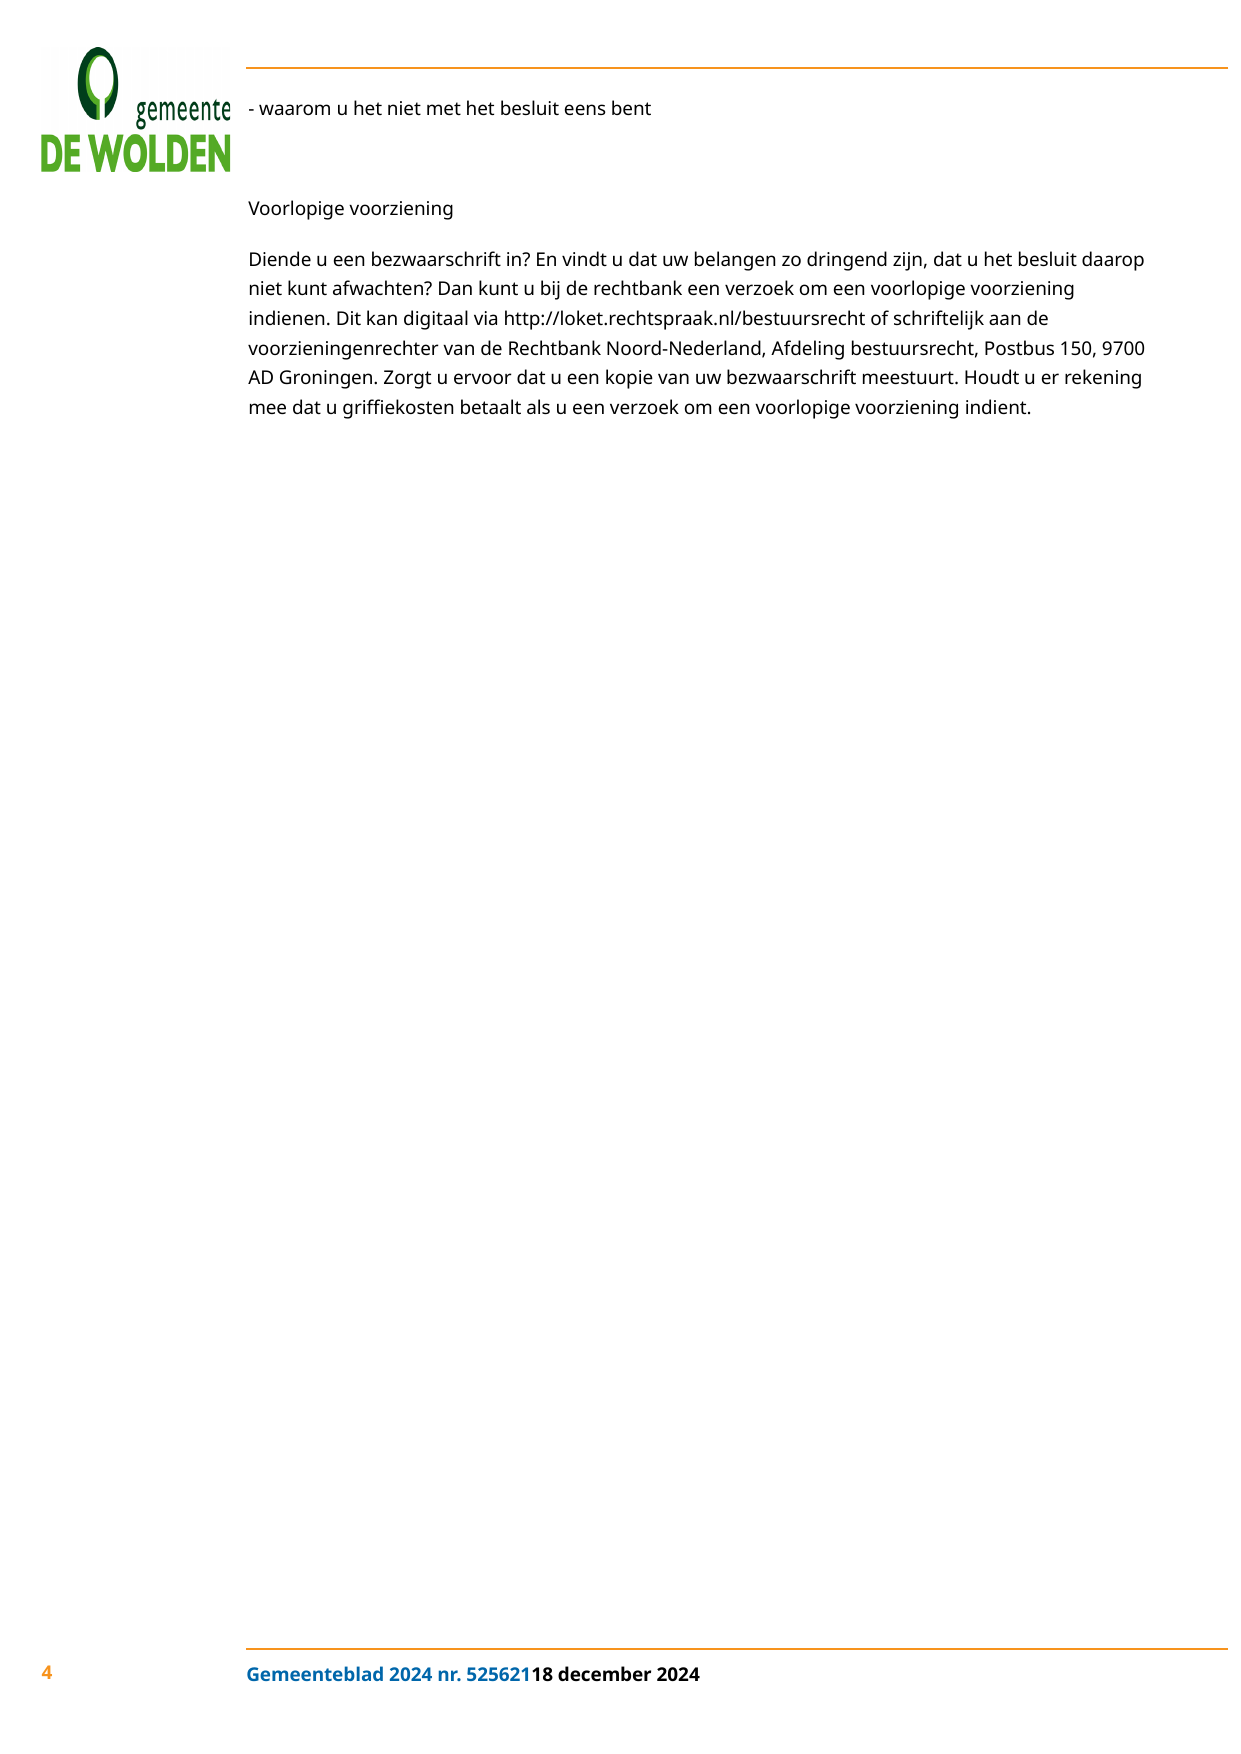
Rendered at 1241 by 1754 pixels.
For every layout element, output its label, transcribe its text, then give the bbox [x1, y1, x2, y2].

picture [41, 47, 231, 172]
text - waarom u het niet met het besluit eens bent [248, 95, 1152, 121]
text Diende u een bezwaarschrift in? En vindt u dat uw belangen zo dringend zijn, dat u het besluit daarop niet kunt afwachten? Dan kunt u bij de rechtbank een verzoek om een voorlopige voorziening indienen. Dit kan digitaal via http://loket.rechtspraak.nl/bestuursrecht of schriftelijk aan de voorzieningenrechter van de Rechtbank Noord-Nederland, Afdeling bestuursrecht, Postbus 150, 9700 AD Groningen. Zorgt u ervoor dat u een kopie van uw bezwaarschrift meestuurt. Houdt u er rekening mee dat u griffiekosten betaalt als u een verzoek om een voorlopige voorziening indient. [248, 246, 1152, 420]
text Voorlopige voorziening [248, 196, 1152, 221]
